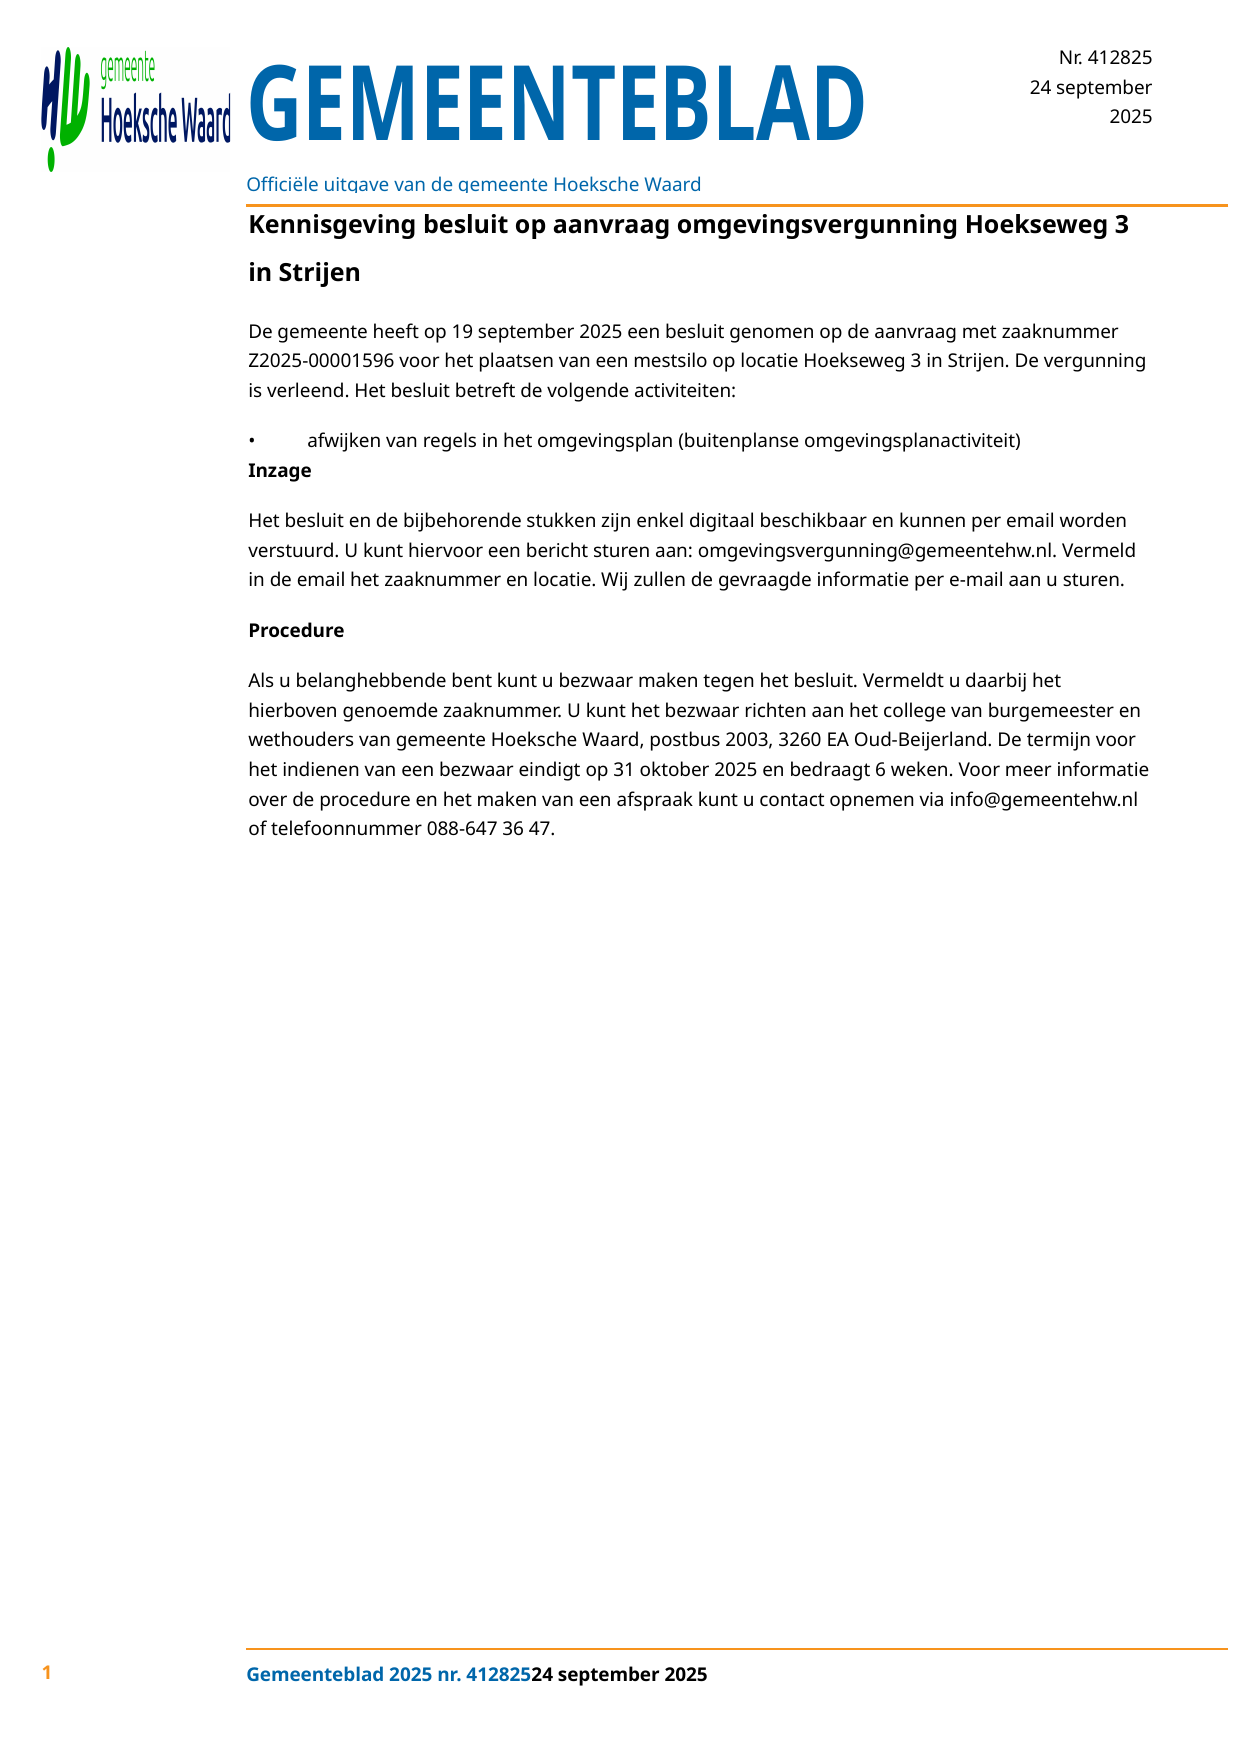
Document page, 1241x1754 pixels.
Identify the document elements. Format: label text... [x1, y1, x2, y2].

text Als u belanghebbende bent kunt u bezwaar maken tegen het besluit. Vermeldt u daarbij het hierboven genoemde zaaknummer. U kunt het bezwaar richten aan het college van burgemeester en wethouders van gemeente Hoeksche Waard, postbus 2003, 3260 EA Oud-Beijerland. De termijn voor het indienen van een bezwaar eindigt op 31 oktober 2025 en bedraagt 6 weken. Voor meer informatie over de procedure en het maken van een afspraak kunt u contact opnemen via info@gemeentehw.nl of telefoonnummer 088-647 36 47. [248, 667, 1152, 841]
text Het besluit en de bijbehorende stukken zijn enkel digitaal beschikbaar en kunnen per email worden verstuurd. U kunt hiervoor een bericht sturen aan: omgevingsvergunning@gemeentehw.nl. Vermeld in de email het zaaknummer en locatie. Wij zullen de gevraagde informatie per e-mail aan u sturen. [248, 507, 1152, 592]
text Inzage [248, 457, 1152, 483]
text De gemeente heeft op 19 september 2025 een besluit genomen op de aanvraag met zaaknummer Z2025-00001596 voor het plaatsen van een mestsilo op locatie Hoekseweg 3 in Strijen. De vergunning is verleend. Het besluit betreft de volgende activiteiten: [248, 318, 1152, 403]
text Procedure [248, 617, 1152, 643]
picture [41, 47, 231, 172]
text Kennisgeving besluit op aanvraag omgevingsvergunning Hoekseweg 3 in Strijen [248, 207, 1152, 288]
list afwijken van regels in het omgevingsplan (buitenplanse omgevingsplanactiviteit) [248, 427, 1152, 453]
